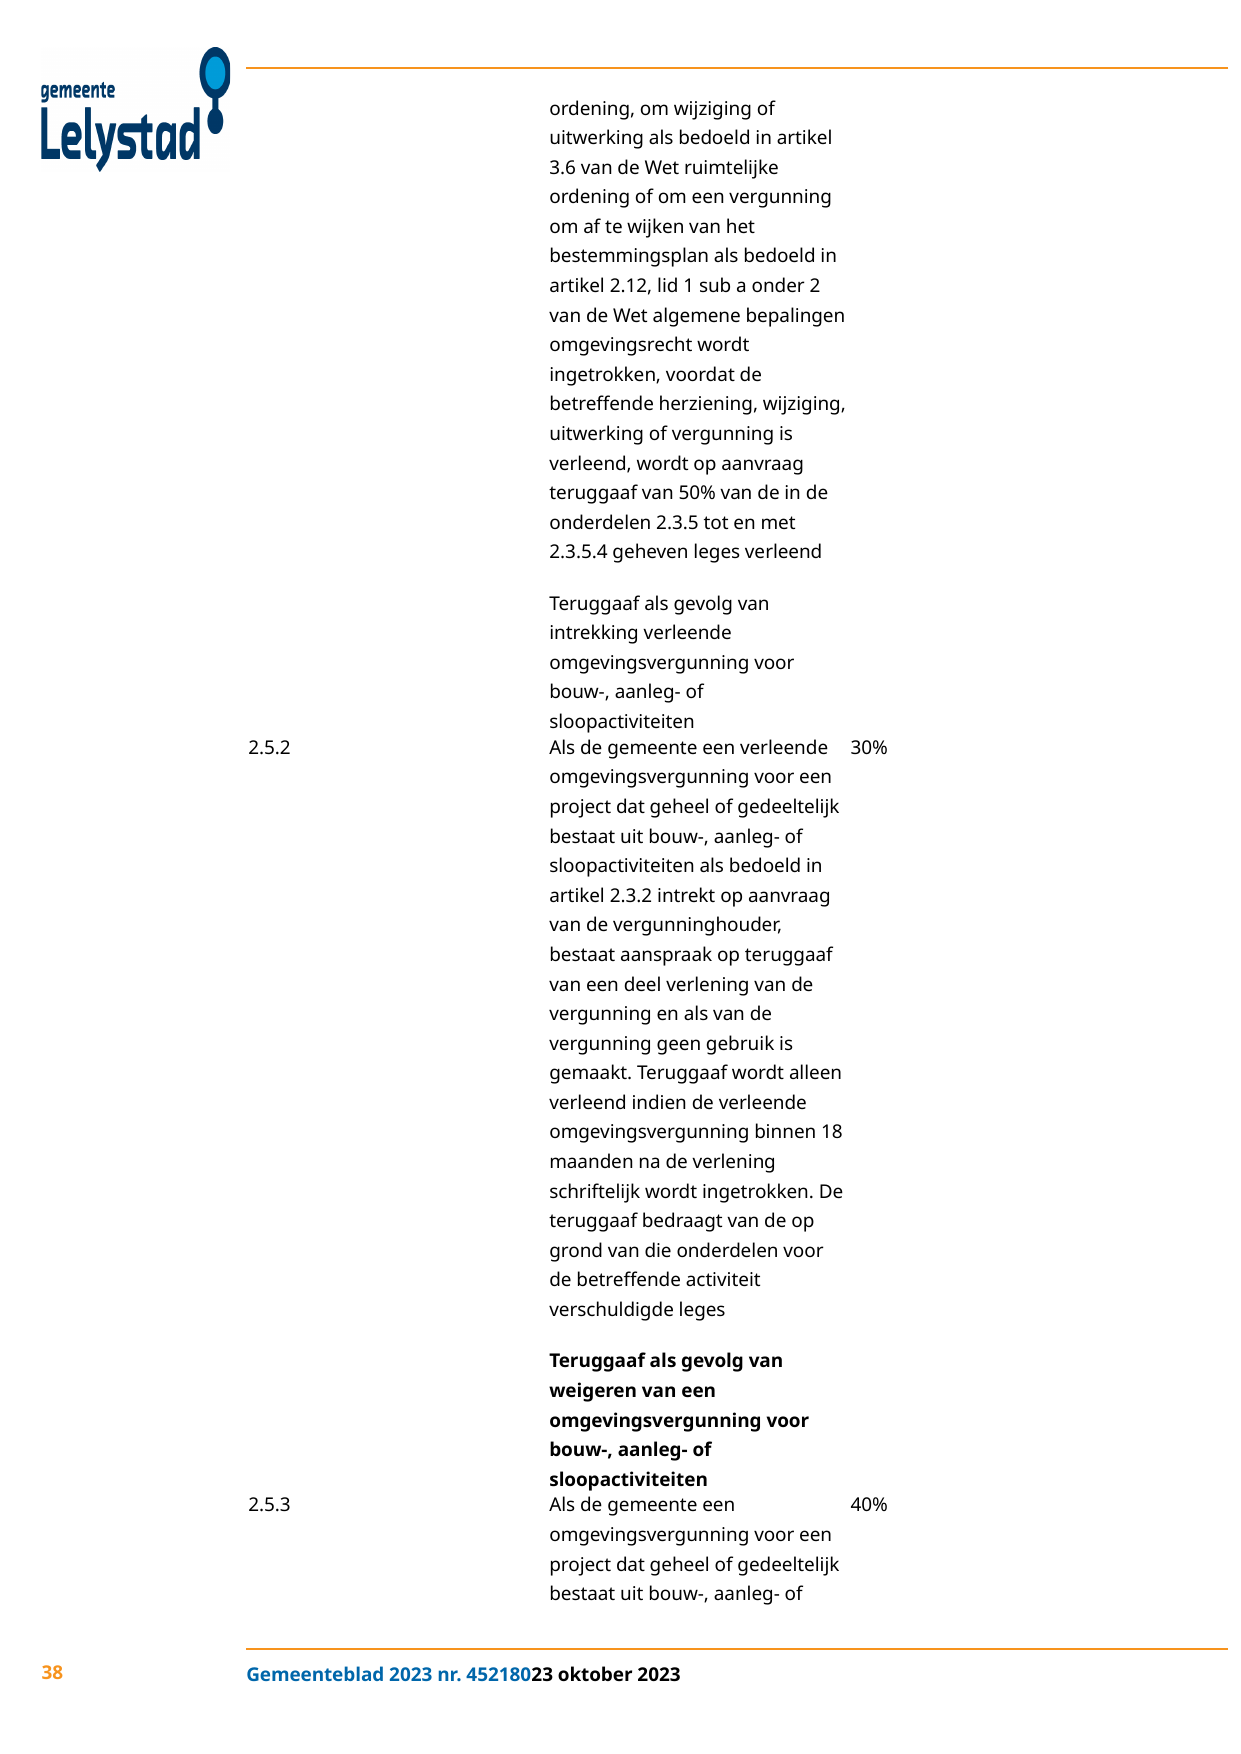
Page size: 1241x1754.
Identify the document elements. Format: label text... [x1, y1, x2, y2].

table_cell [850, 590, 1152, 734]
table_cell 30% [850, 734, 1152, 1322]
table_cell Teruggaaf als gevolg van intrekking verleende omgevingsvergunning voor bouw-, aanleg- of sloopactiviteiten [549, 590, 850, 734]
table_cell [248, 590, 549, 734]
table_cell [248, 95, 549, 564]
table_cell [549, 564, 850, 590]
table_cell [850, 95, 1152, 564]
table_cell [248, 564, 549, 590]
table_cell [248, 1322, 549, 1348]
table_cell [850, 564, 1152, 590]
table_cell 2.5.2 [248, 734, 549, 1322]
table_cell [248, 1348, 549, 1492]
picture [41, 47, 231, 172]
table_cell Als de gemeente een omgevingsvergunning voor een project dat geheel of gedeeltelijk bestaat uit bouw-, aanleg- of [549, 1492, 850, 1606]
table_cell 40% [850, 1492, 1152, 1606]
table_cell 2.5.3 [248, 1492, 549, 1606]
table_cell Als de gemeente een verleende omgevingsvergunning voor een project dat geheel of gedeeltelijk bestaat uit bouw-, aanleg- of sloopactiviteiten als bedoeld in artikel 2.3.2 intrekt op aanvraag van de vergunninghouder, bestaat aanspraak op teruggaaf van een deel verlening van de vergunning en als van de vergunning geen gebruik is gemaakt. Teruggaaf wordt alleen verleend indien de verleende omgevingsvergunning binnen 18 maanden na de verlening schriftelijk wordt ingetrokken. De teruggaaf bedraagt van de op grond van die onderdelen voor de betreffende activiteit verschuldigde leges [549, 734, 850, 1322]
table_cell ordening, om wijziging of uitwerking als bedoeld in artikel 3.6 van de Wet ruimtelijke ordening of om een vergunning om af te wijken van het bestemmingsplan als bedoeld in artikel 2.12, lid 1 sub a onder 2 van de Wet algemene bepalingen omgevingsrecht wordt ingetrokken, voordat de betreffende herziening, wijziging, uitwerking of vergunning is verleend, wordt op aanvraag teruggaaf van 50% van de in de onderdelen 2.3.5 tot en met 2.3.5.4 geheven leges verleend [549, 95, 850, 564]
table_cell Teruggaaf als gevolg van weigeren van een omgevingsvergunning voor bouw-, aanleg- of sloopactiviteiten [549, 1348, 850, 1492]
table_cell [850, 1348, 1152, 1492]
table_cell [549, 1322, 850, 1348]
table_cell [850, 1322, 1152, 1348]
